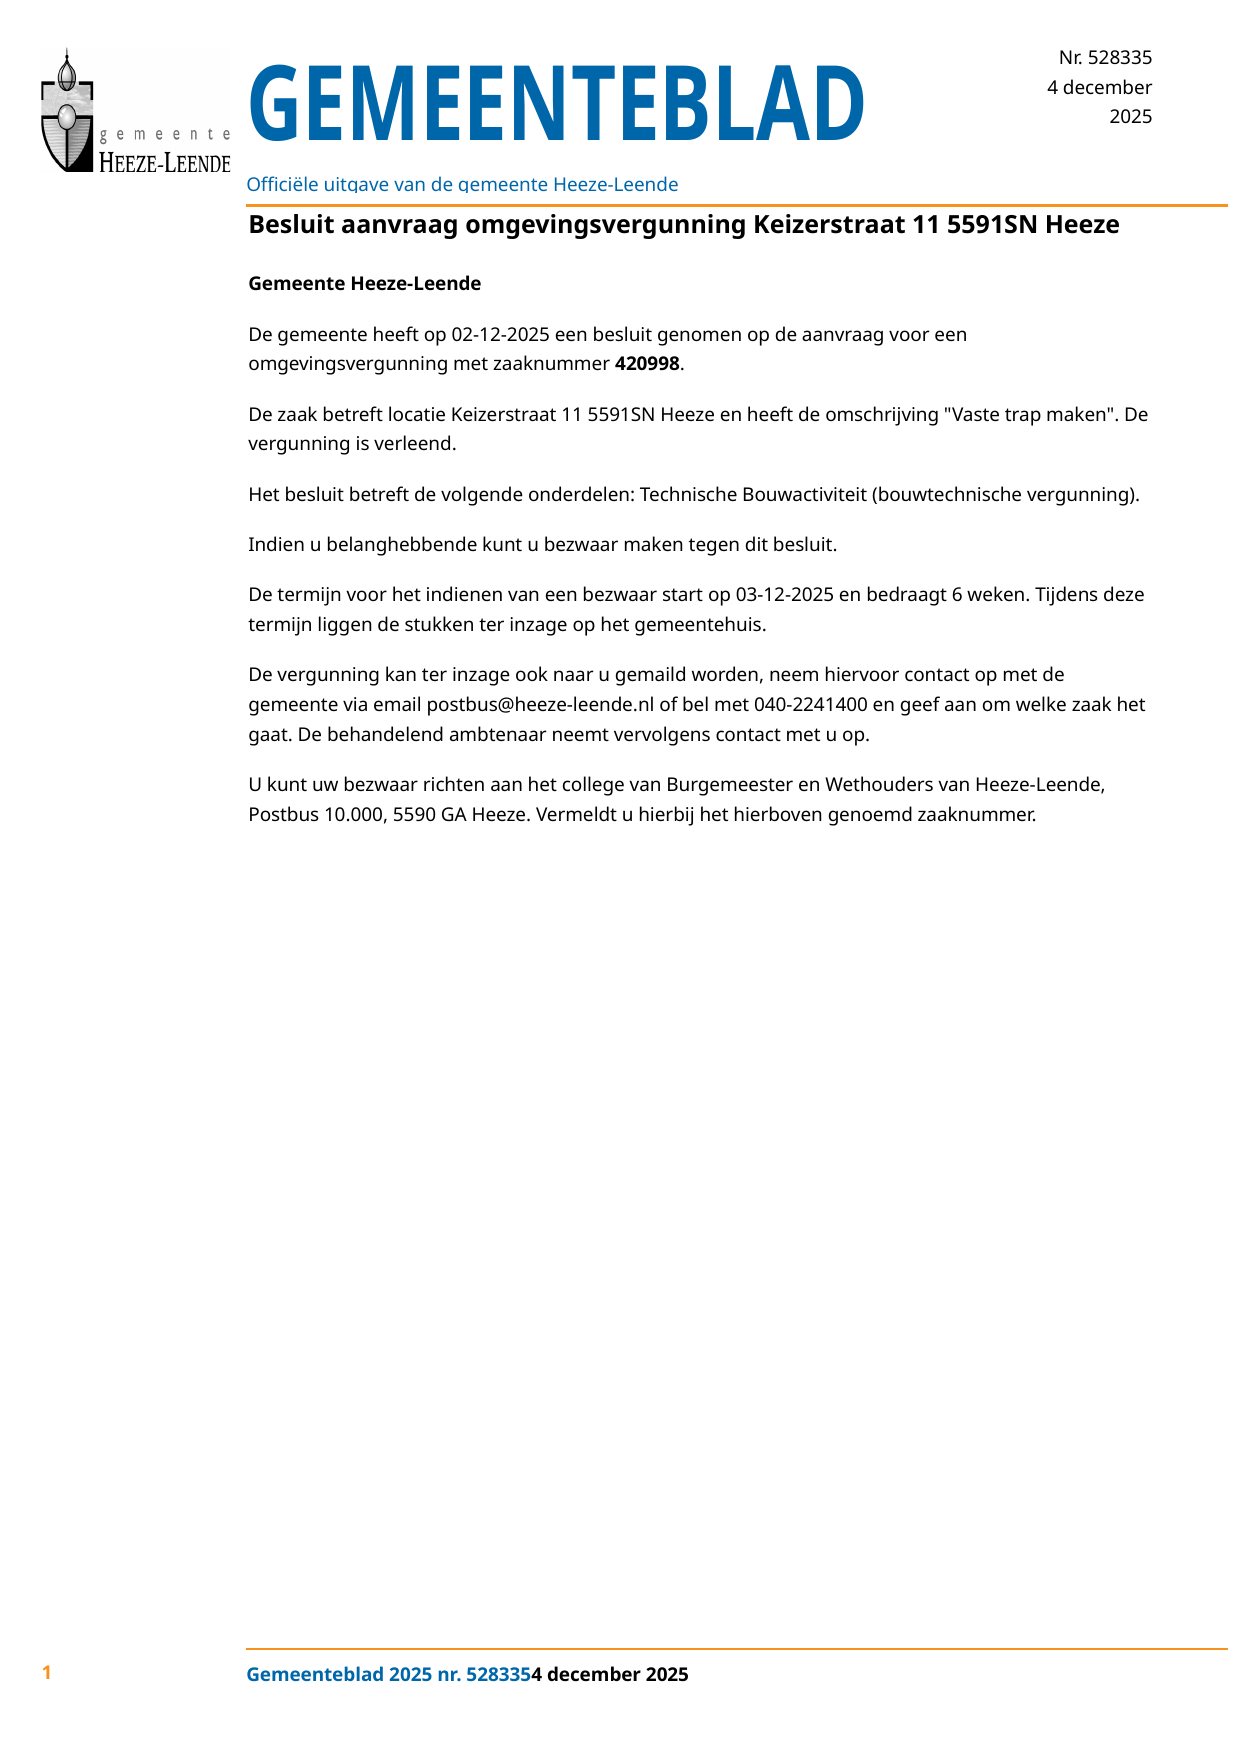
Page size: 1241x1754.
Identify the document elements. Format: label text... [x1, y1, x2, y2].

picture [41, 47, 231, 172]
text De vergunning kan ter inzage ook naar u gemaild worden, neem hiervoor contact op met de gemeente via email postbus@heeze-leende.nl of bel met 040-2241400 en geef aan om welke zaak het gaat. De behandelend ambtenaar neemt vervolgens contact met u op. [248, 662, 1152, 746]
text Gemeente Heeze-Leende [248, 270, 1152, 296]
text Besluit aanvraag omgevingsvergunning Keizerstraat 11 5591SN Heeze [248, 207, 1152, 241]
text Het besluit betreft de volgende onderdelen: Technische Bouwactiviteit (bouwtechnische vergunning). [248, 481, 1152, 506]
text De termijn voor het indienen van een bezwaar start op 03-12-2025 en bedraagt 6 weken. Tijdens deze termijn liggen de stukken ter inzage op het gemeentehuis. [248, 582, 1152, 637]
text De gemeente heeft op 02-12-2025 een besluit genomen op de aanvraag voor een omgevingsvergunning met zaaknummer 420998. [248, 321, 1152, 376]
text De zaak betreft locatie Keizerstraat 11 5591SN Heeze en heeft de omschrijving "Vaste trap maken". De vergunning is verleend. [248, 401, 1152, 456]
text Indien u belanghebbende kunt u bezwaar maken tegen dit besluit. [248, 531, 1152, 557]
text U kunt uw bezwaar richten aan het college van Burgemeester en Wethouders van Heeze-Leende, Postbus 10.000, 5590 GA Heeze. Vermeldt u hierbij het hierboven genoemd zaaknummer. [248, 771, 1152, 826]
